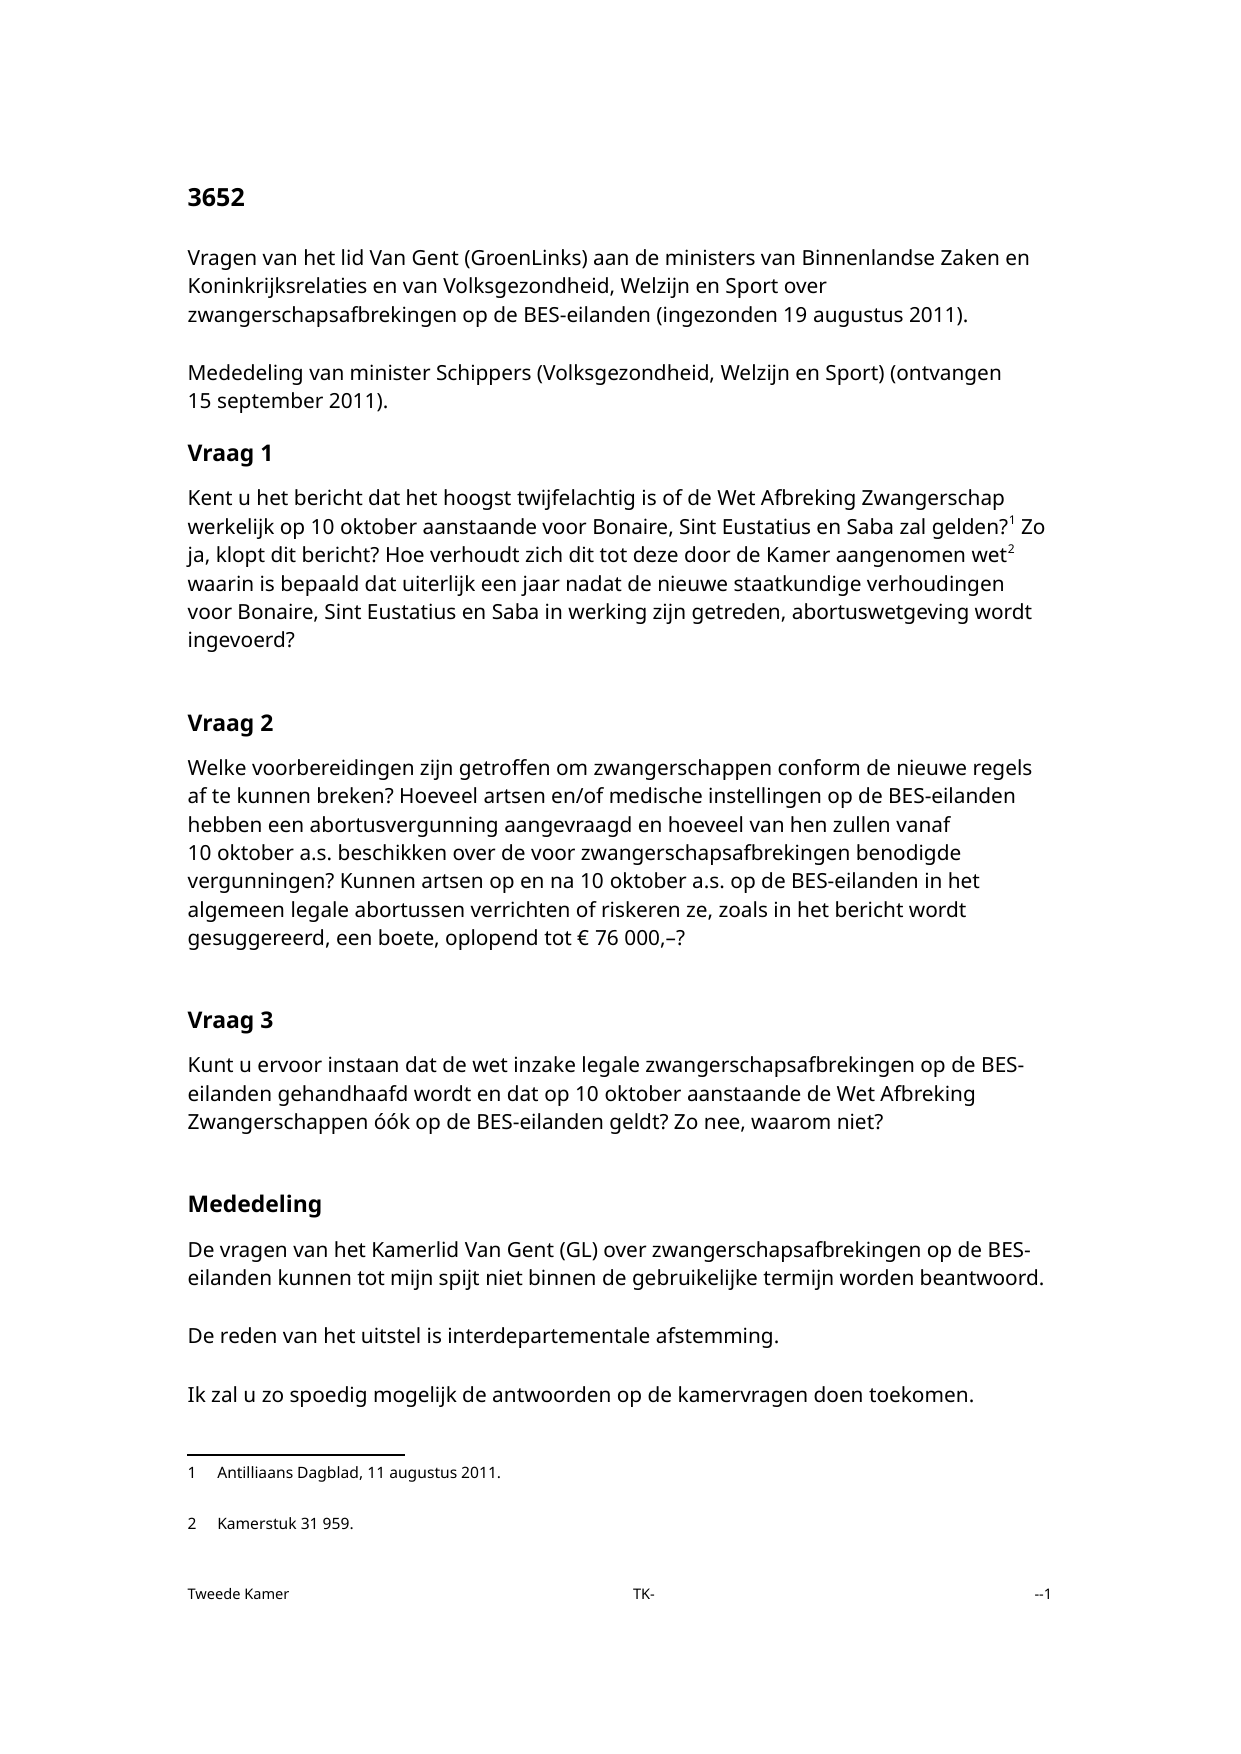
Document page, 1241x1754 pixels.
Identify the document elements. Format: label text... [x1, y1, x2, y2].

subtitle Mededeling [187, 1188, 1053, 1220]
text Welke voorbereidingen zijn getroffen om zwangerschappen conform de nieuwe regels af te kunnen breken? Hoeveel artsen en/of medische instellingen op de BES-eilanden hebben een abortusvergunning aangevraagd en hoeveel van hen zullen vanaf 10 oktober a.s. beschikken over de voor zwangerschapsafbrekingen benodigde vergunningen? Kunnen artsen op en na 10 oktober a.s. op de BES-eilanden in het algemeen legale abortussen verrichten of riskeren ze, zoals in het bericht wordt gesuggereerd, een boete, oplopend tot € 76 000,–? [187, 753, 1053, 952]
text Vragen van het lid Van Gent (GroenLinks) aan de ministers van Binnenlandse Zaken en Koninkrijksrelaties en van Volksgezondheid, Welzijn en Sport over zwangerschapsafbrekingen op de BES-eilanden (ingezonden 19 augustus 2011). [187, 243, 1053, 328]
text Mededeling van minister Schippers (Volksgezondheid, Welzijn en Sport) (ontvangen 15 september 2011). [187, 358, 1053, 415]
text Kunt u ervoor instaan dat de wet inzake legale zwangerschapsafbrekingen op de BES-eilanden gehandhaafd wordt en dat op 10 oktober aanstaande de Wet Afbreking Zwangerschappen óók op de BES-eilanden geldt? Zo nee, waarom niet? [187, 1051, 1053, 1136]
subtitle Vraag 1 [187, 437, 1053, 468]
subtitle Vraag 3 [187, 1004, 1053, 1036]
text De vragen van het Kamerlid Van Gent (GL) over zwangerschapsafbrekingen op de BES-eilanden kunnen tot mijn spijt niet binnen de gebruikelijke termijn worden beantwoord. [187, 1235, 1053, 1292]
text Kent u het bericht dat het hoogst twijfelachtig is of de Wet Afbreking Zwangerschap werkelijk op 10 oktober aanstaande voor Bonaire, Sint Eustatius en Saba zal gelden? Zo ja, klopt dit bericht? Hoe verhoudt zich dit tot deze door de Kamer aangenomen wet waarin is bepaald dat uiterlijk een jaar nadat de nieuwe staatkundige verhoudingen voor Bonaire, Sint Eustatius en Saba in werking zijn getreden, abortuswetgeving wordt ingevoerd? [187, 483, 1053, 654]
subtitle Vraag 2 [187, 707, 1053, 738]
text Antilliaans Dagblad, 11 augustus 2011. [187, 1447, 1053, 1476]
text Kamerstuk 31 959. [187, 1506, 1053, 1534]
text 3652 [187, 179, 1053, 213]
text De reden van het uitstel is interdepartementale afstemming. [187, 1322, 1053, 1350]
text Ik zal u zo spoedig mogelijk de antwoorden op de kamervragen doen toekomen. [187, 1380, 1053, 1408]
